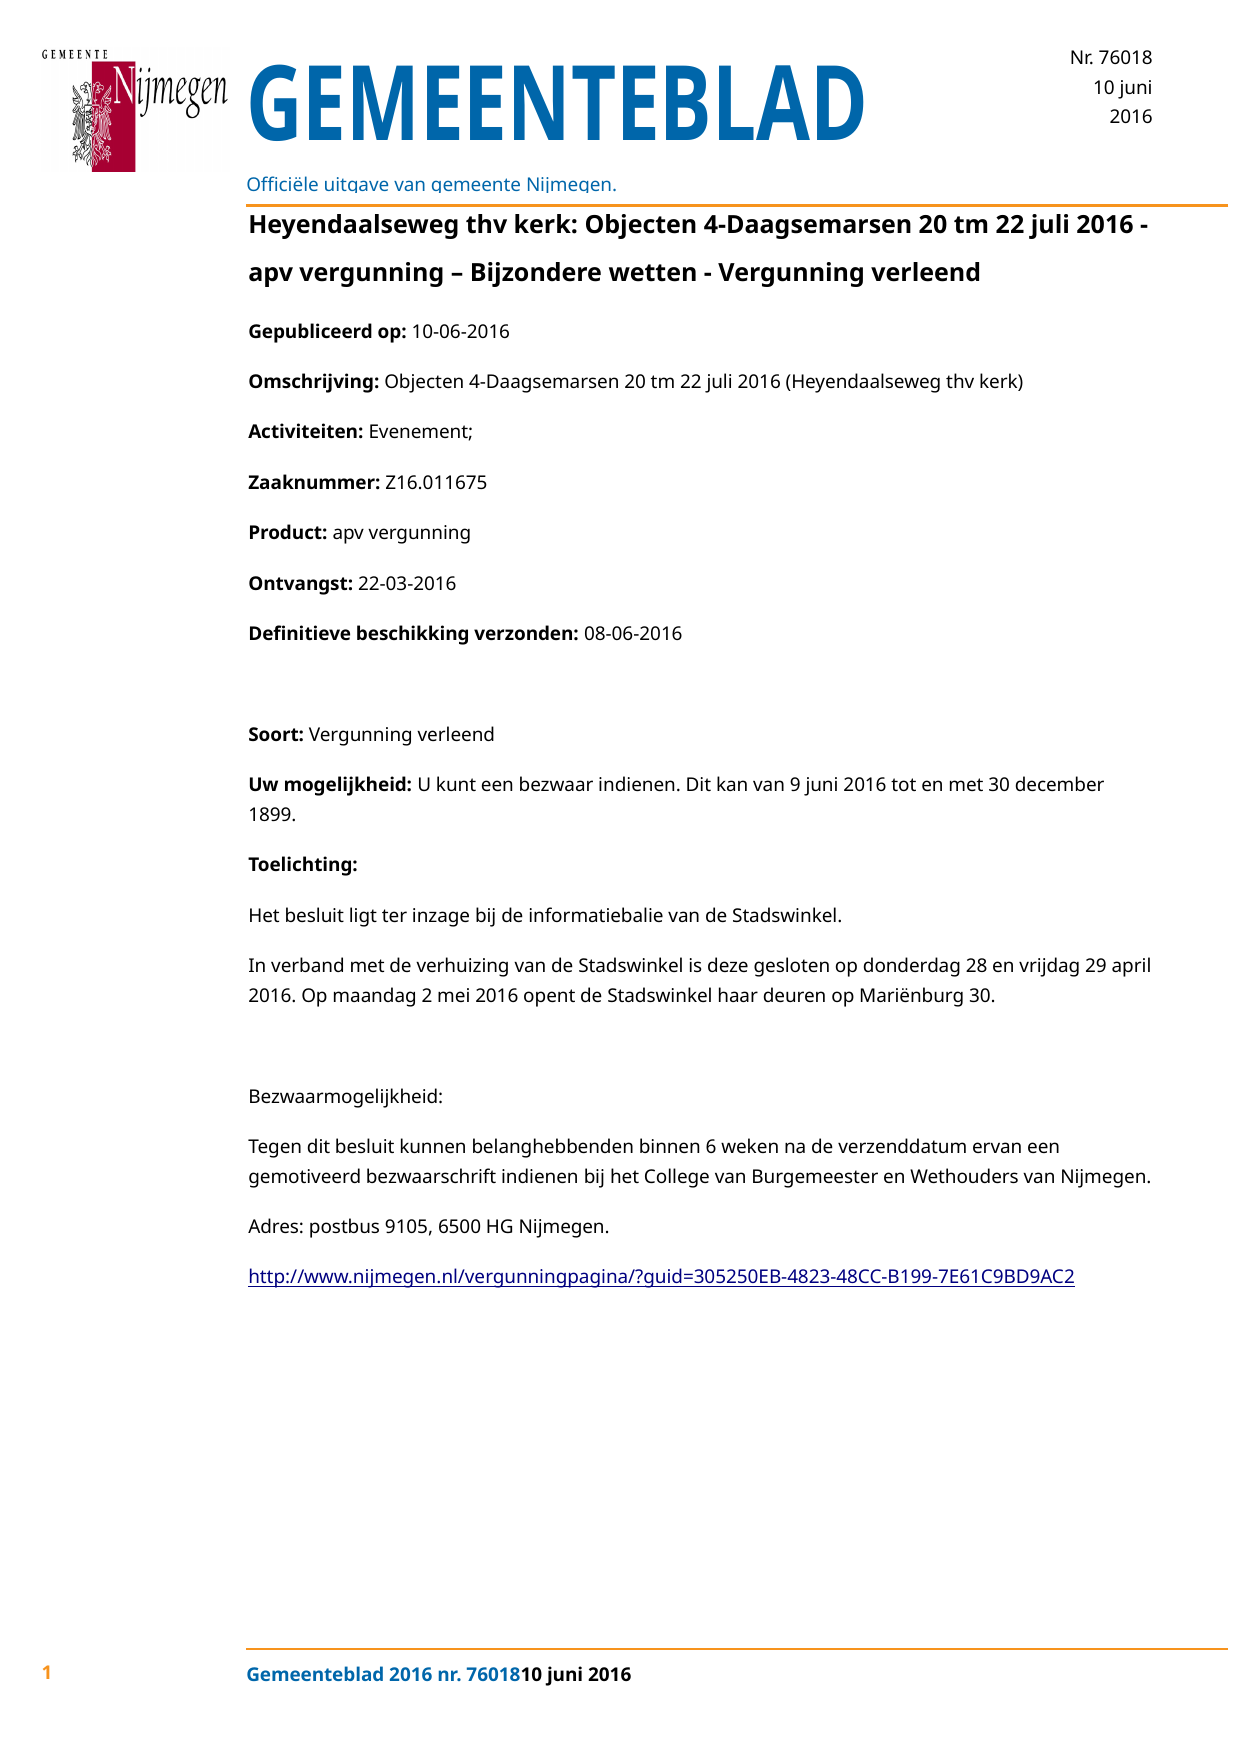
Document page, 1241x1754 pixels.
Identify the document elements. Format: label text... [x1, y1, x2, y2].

text Toelichting: [248, 852, 1152, 877]
text In verband met de verhuizing van de Stadswinkel is deze gesloten op donderdag 28 en vrijdag 29 april 2016. Op maandag 2 mei 2016 opent de Stadswinkel haar deuren op Mariënburg 30. [248, 952, 1152, 1008]
text Omschrijving: Objecten 4-Daagsemarsen 20 tm 22 juli 2016 (Heyendaalseweg thv kerk) [248, 368, 1152, 394]
text Soort: Vergunning verleend [248, 721, 1152, 747]
text Product: apv vergunning [248, 519, 1152, 545]
text Adres: postbus 9105, 6500 HG Nijmegen. [248, 1213, 1152, 1239]
text http://www.nijmegen.nl/vergunningpagina/?guid=305250EB-4823-48CC-B199-7E61C9BD9AC2 [248, 1264, 1152, 1289]
picture [41, 47, 231, 172]
text Bezwaarmogelijkheid: [248, 1083, 1152, 1109]
text Activiteiten: Evenement; [248, 419, 1152, 444]
text Het besluit ligt ter inzage bij de informatiebalie van de Stadswinkel. [248, 902, 1152, 928]
text Tegen dit besluit kunnen belanghebbenden binnen 6 weken na de verzenddatum ervan een gemotiveerd bezwaarschrift indienen bij het College van Burgemeester en Wethouders van Nijmegen. [248, 1133, 1152, 1189]
text Definitieve beschikking verzonden: 08-06-2016 [248, 620, 1152, 646]
text Uw mogelijkheid: U kunt een bezwaar indienen. Dit kan van 9 juni 2016 tot en met 30 december 1899. [248, 772, 1152, 827]
text Heyendaalseweg thv kerk: Objecten 4-Daagsemarsen 20 tm 22 juli 2016 - apv vergunning – Bijzondere wetten - Vergunning verleend [248, 207, 1152, 288]
text Ontvangst: 22-03-2016 [248, 570, 1152, 596]
text Zaaknummer: Z16.011675 [248, 469, 1152, 495]
text Gepubliceerd op: 10-06-2016 [248, 318, 1152, 344]
